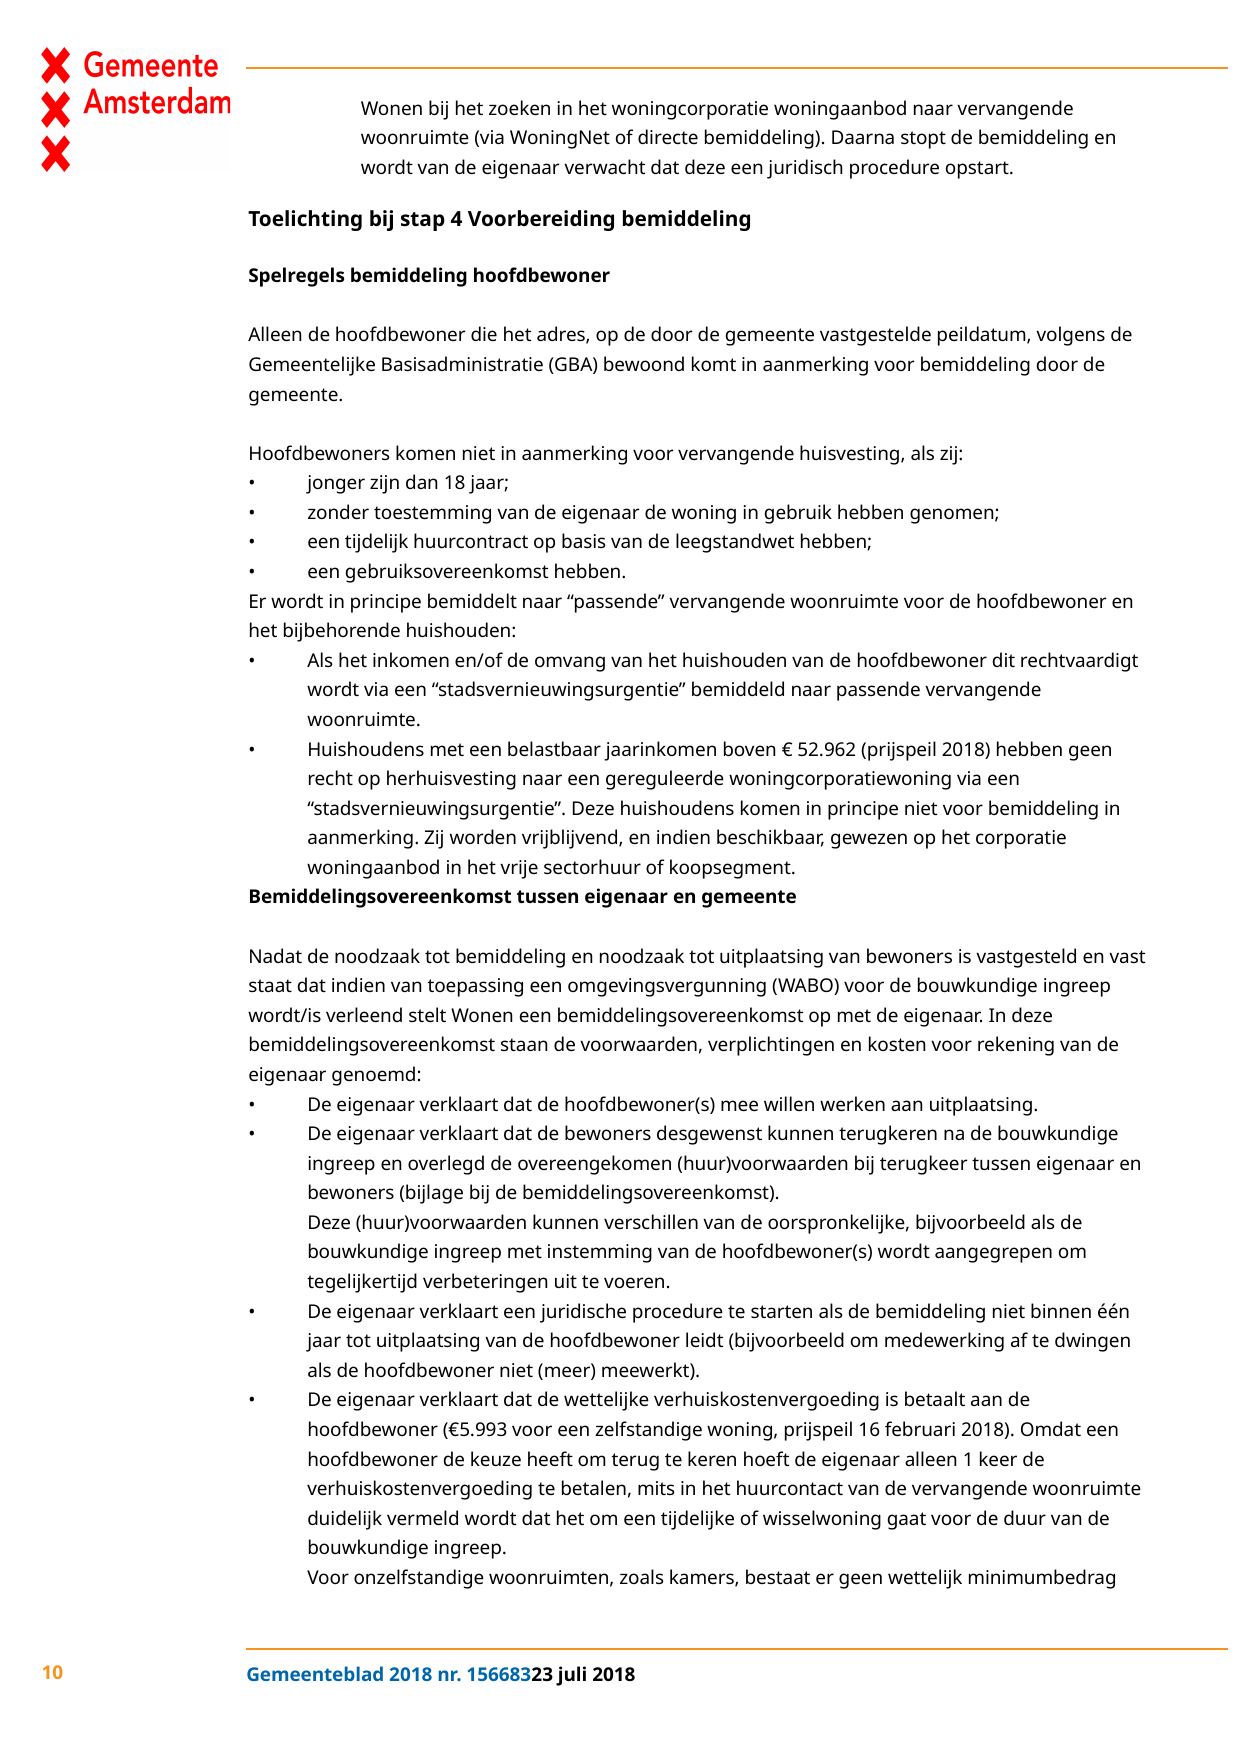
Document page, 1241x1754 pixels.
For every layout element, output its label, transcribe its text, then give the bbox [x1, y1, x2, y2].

text Spelregels bemiddeling hoofdbewoner [248, 262, 1152, 288]
list De eigenaar verklaart dat de wettelijke verhuiskostenvergoeding is betaalt aan de hoofdbewoner (€5.993 voor een zelfstandige woning, prijspeil 16 februari 2018). Omdat een hoofdbewoner de keuze heeft om terug te keren hoeft de eigenaar alleen 1 keer de verhuiskostenvergoeding te betalen, mits in het huurcontact van de vervangende woonruimte duidelijk vermeld wordt dat het om een tijdelijke of wisselwoning gaat voor de duur van de bouwkundige ingreep. [248, 1387, 1152, 1560]
list een tijdelijk huurcontract op basis van de leegstandwet hebben; [248, 529, 1152, 554]
text Nadat de noodzaak tot bemiddeling en noodzaak tot uitplaatsing van bewoners is vastgesteld en vast staat dat indien van toepassing een omgevingsvergunning (WABO) voor de bouwkundige ingreep wordt/is verleend stelt Wonen een bemiddelingsovereenkomst op met de eigenaar. In deze bemiddelingsovereenkomst staan de voorwaarden, verplichtingen en kosten voor rekening van de eigenaar genoemd: [248, 943, 1152, 1087]
list Huishoudens met een belastbaar jaarinkomen boven € 52.962 (prijspeil 2018) hebben geen recht op herhuisvesting naar een gereguleerde woningcorporatiewoning via een “stadsvernieuwingsurgentie”. Deze huishoudens komen in principe niet voor bemiddeling in aanmerking. Zij worden vrijblijvend, en indien beschikbaar, gewezen op het corporatie woningaanbod in het vrije sectorhuur of koopsegment. [248, 736, 1152, 880]
text Toelichting bij stap 4 Voorbereiding bemiddeling [248, 204, 1152, 233]
list jonger zijn dan 18 jaar; [248, 469, 1152, 495]
list De eigenaar verklaart dat de bewoners desgewenst kunnen terugkeren na de bouwkundige ingreep en overlegd de overeengekomen (huur)voorwaarden bij terugkeer tussen eigenaar en bewoners (bijlage bij de bemiddelingsovereenkomst). [248, 1120, 1152, 1205]
picture [41, 47, 231, 172]
text Er wordt in principe bemiddelt naar “passende” vervangende woonruimte voor de hoofdbewoner en het bijbehorende huishouden: [248, 588, 1152, 643]
list Voor onzelfstandige woonruimten, zoals kamers, bestaat er geen wettelijk minimumbedrag [248, 1564, 1152, 1590]
list De eigenaar verklaart een juridische procedure te starten als de bemiddeling niet binnen één jaar tot uitplaatsing van de hoofdbewoner leidt (bijvoorbeeld om medewerking af te dwingen als de hoofdbewoner niet (meer) meewerkt). [248, 1298, 1152, 1383]
text Alleen de hoofdbewoner die het adres, op de door de gemeente vastgestelde peildatum, volgens de Gemeentelijke Basisadministratie (GBA) bewoond komt in aanmerking voor bemiddeling door de gemeente. [248, 322, 1152, 406]
list Wonen bij het zoeken in het woningcorporatie woningaanbod naar vervangende woonruimte (via WoningNet of directe bemiddeling). Daarna stopt de bemiddeling en wordt van de eigenaar verwacht dat deze een juridisch procedure opstart. [323, 95, 1152, 180]
list Als het inkomen en/of de omvang van het huishouden van de hoofdbewoner dit rechtvaardigt wordt via een “stadsvernieuwingsurgentie” bemiddeld naar passende vervangende woonruimte. [248, 647, 1152, 732]
list Deze (huur)voorwaarden kunnen verschillen van de oorspronkelijke, bijvoorbeeld als de bouwkundige ingreep met instemming van de hoofdbewoner(s) wordt aangegrepen om tegelijkertijd verbeteringen uit te voeren. [248, 1209, 1152, 1294]
list een gebruiksovereenkomst hebben. [248, 558, 1152, 584]
text Hoofdbewoners komen niet in aanmerking voor vervangende huisvesting, als zij: [248, 440, 1152, 466]
text Bemiddelingsovereenkomst tussen eigenaar en gemeente [248, 884, 1152, 909]
list zonder toestemming van de eigenaar de woning in gebruik hebben genomen; [248, 499, 1152, 525]
list De eigenaar verklaart dat de hoofdbewoner(s) mee willen werken aan uitplaatsing. [248, 1091, 1152, 1116]
